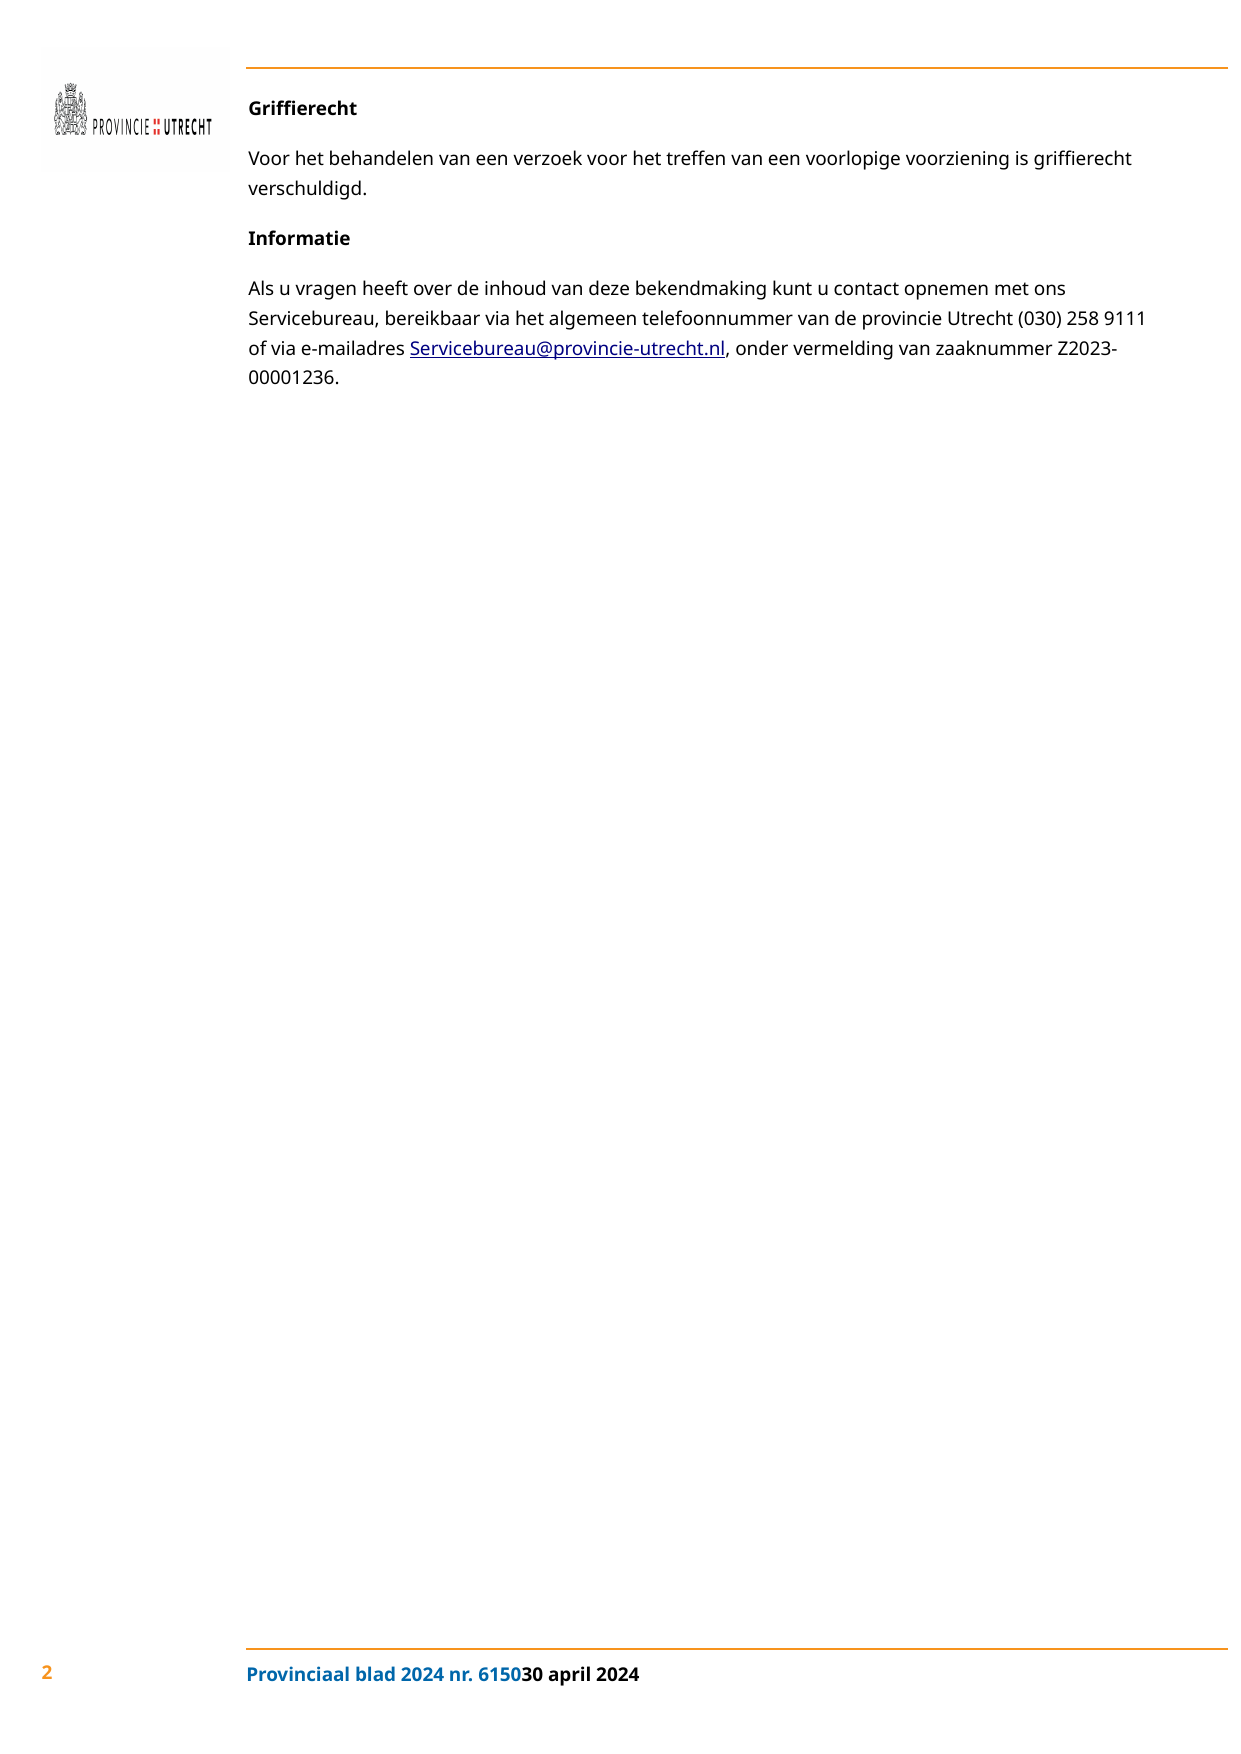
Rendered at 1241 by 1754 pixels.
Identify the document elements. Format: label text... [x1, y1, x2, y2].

text Griffierecht [248, 95, 1152, 121]
text Voor het behandelen van een verzoek voor het treffen van een voorlopige voorziening is griffierecht verschuldigd. [248, 145, 1152, 201]
text Informatie [248, 225, 1152, 251]
picture [41, 47, 231, 172]
text Als u vragen heeft over de inhoud van deze bekendmaking kunt u contact opnemen met ons Servicebureau, bereikbaar via het algemeen telefoonnummer van de provincie Utrecht (030) 258 9111 of via e-mailadres Servicebureau@provincie-utrecht.nl, onder vermelding van zaaknummer Z2023-00001236. [248, 276, 1152, 390]
